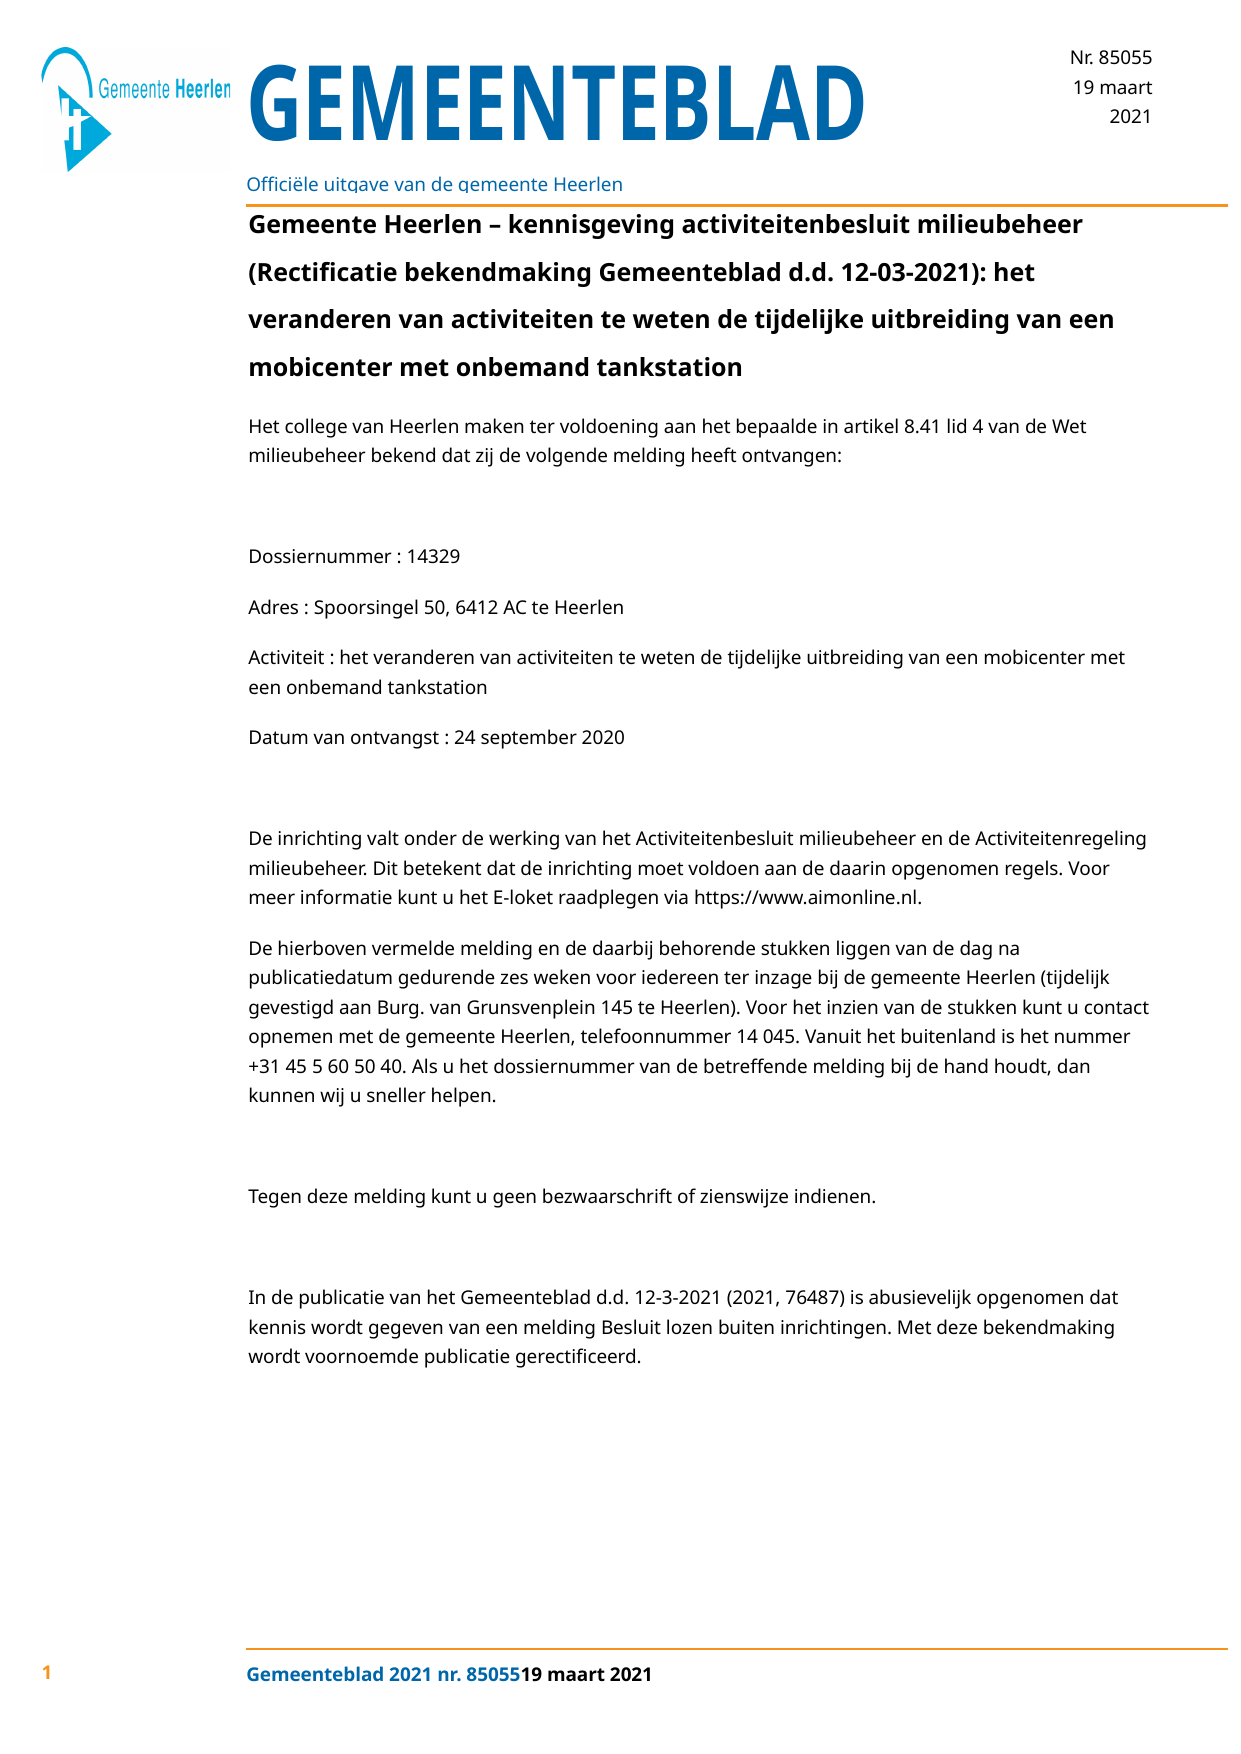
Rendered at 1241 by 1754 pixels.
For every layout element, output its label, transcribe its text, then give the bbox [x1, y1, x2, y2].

text Het college van Heerlen maken ter voldoening aan het bepaalde in artikel 8.41 lid 4 van de Wet milieubeheer bekend dat zij de volgende melding heeft ontvangen: [248, 413, 1152, 468]
picture [41, 47, 231, 172]
text Datum van ontvangst : 24 september 2020 [248, 724, 1152, 750]
text De inrichting valt onder de werking van het Activiteitenbesluit milieubeheer en de Activiteitenregeling milieubeheer. Dit betekent dat de inrichting moet voldoen aan de daarin opgenomen regels. Voor meer informatie kunt u het E-loket raadplegen via https://www.aimonline.nl. [248, 825, 1152, 910]
text De hierboven vermelde melding en de daarbij behorende stukken liggen van de dag na publicatiedatum gedurende zes weken voor iedereen ter inzage bij de gemeente Heerlen (tijdelijk gevestigd aan Burg. van Grunsvenplein 145 te Heerlen). Voor het inzien van de stukken kunt u contact opnemen met de gemeente Heerlen, telefoonnummer 14 045. Vanuit het buitenland is het nummer +31 45 5 60 50 40. Als u het dossiernummer van de betreffende melding bij de hand houdt, dan kunnen wij u sneller helpen. [248, 935, 1152, 1108]
text Adres : Spoorsingel 50, 6412 AC te Heerlen [248, 594, 1152, 620]
text Dossiernummer : 14329 [248, 543, 1152, 569]
text In de publicatie van het Gemeenteblad d.d. 12-3-2021 (2021, 76487) is abusievelijk opgenomen dat kennis wordt gegeven van een melding Besluit lozen buiten inrichtingen. Met deze bekendmaking wordt voornoemde publicatie gerectificeerd. [248, 1284, 1152, 1369]
text Tegen deze melding kunt u geen bezwaarschrift of zienswijze indienen. [248, 1183, 1152, 1209]
text Gemeente Heerlen – kennisgeving activiteitenbesluit milieubeheer (Rectificatie bekendmaking Gemeenteblad d.d. 12-03-2021): het veranderen van activiteiten te weten de tijdelijke uitbreiding van een mobicenter met onbemand tankstation [248, 207, 1152, 384]
text Activiteit : het veranderen van activiteiten te weten de tijdelijke uitbreiding van een mobicenter met een onbemand tankstation [248, 644, 1152, 700]
picture [41, 47, 59, 70]
